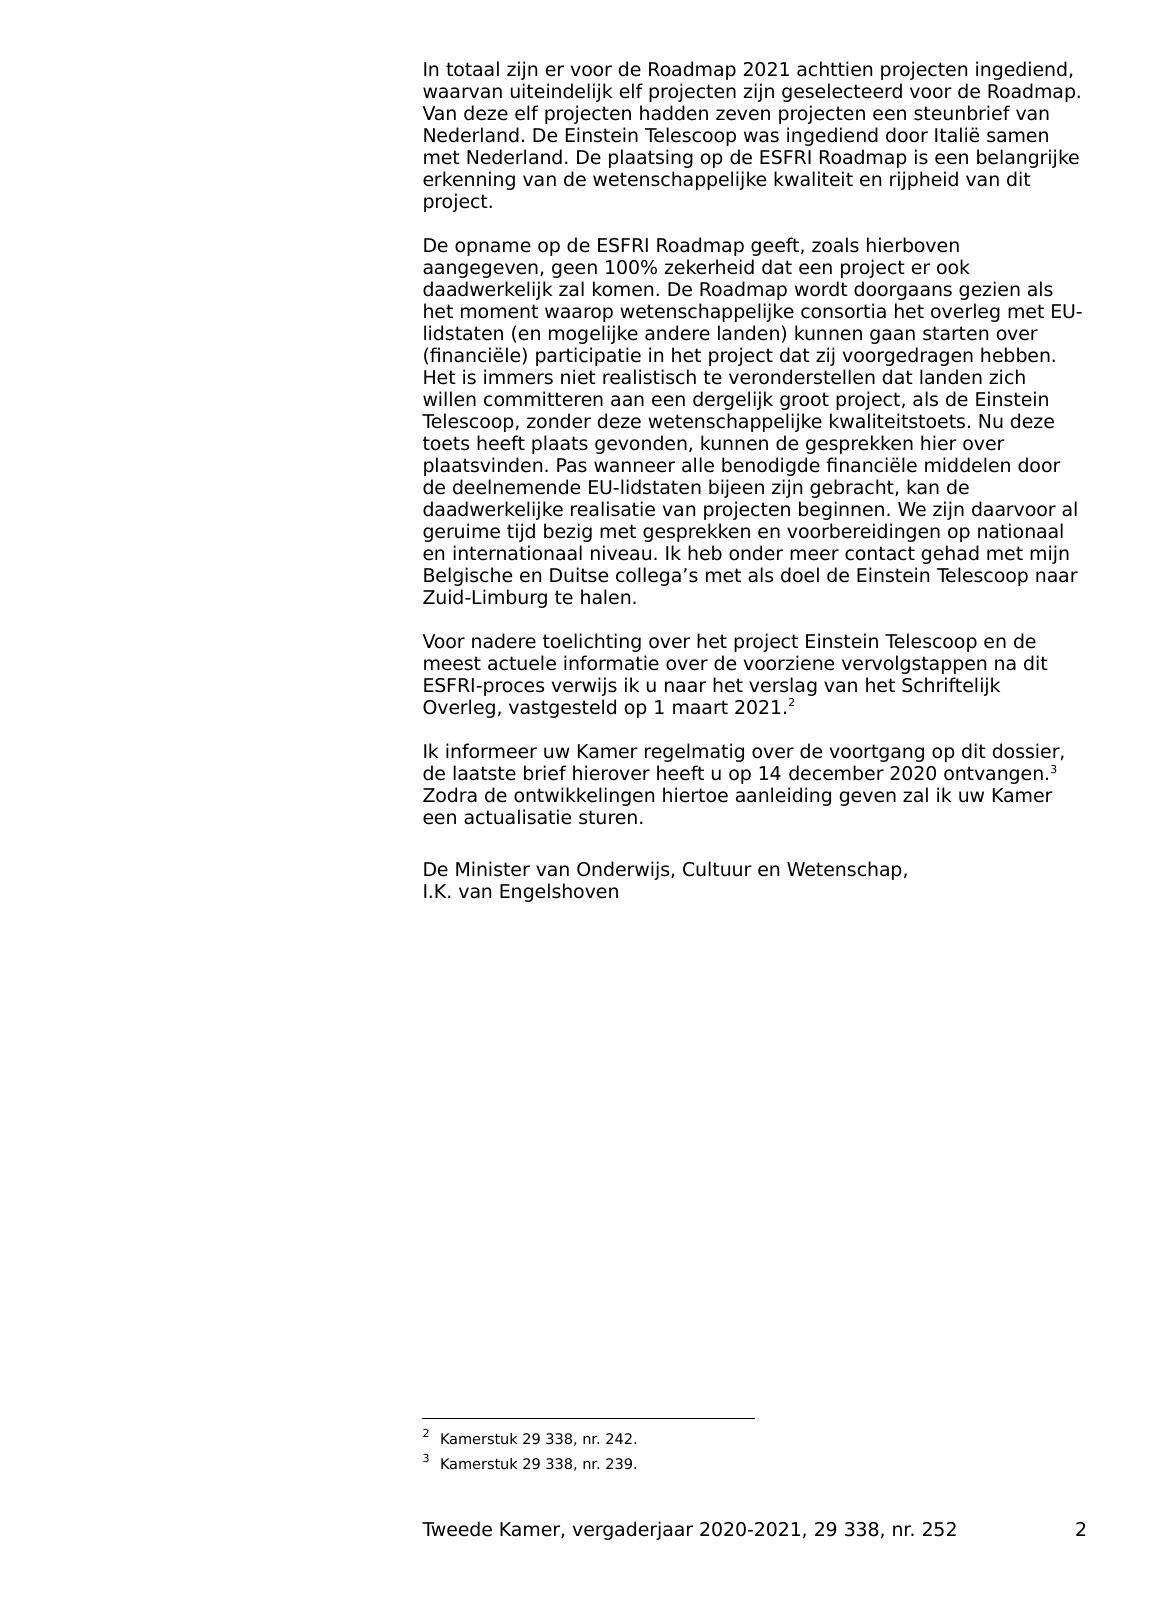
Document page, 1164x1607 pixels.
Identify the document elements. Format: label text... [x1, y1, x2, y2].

text Voor nadere toelichting over het project Einstein Telescoop en de meest actuele informatie over de voorziene vervolgstappen na dit ESFRI-proces verwijs ik u naar het verslag van het Schriftelijk Overleg, vastgesteld op 1 maart 2021. [422, 631, 1087, 719]
text De Minister van Onderwijs, Cultuur en Wetenschap, I.K. van Engelshoven [422, 859, 1087, 903]
text Kamerstuk 29 338, nr. 239. [422, 1452, 1087, 1474]
text Ik informeer uw Kamer regelmatig over de voortgang op dit dossier, de laatste brief hierover heeft u op 14 december 2020 ontvangen. Zodra de ontwikkelingen hiertoe aanleiding geven zal ik uw Kamer een actualisatie sturen. [422, 741, 1087, 829]
text De opname op de ESFRI Roadmap geeft, zoals hierboven aangegeven, geen 100% zekerheid dat een project er ook daadwerkelijk zal komen. De Roadmap wordt doorgaans gezien als het moment waarop wetenschappelijke consortia het overleg met EU-lidstaten (en mogelijke andere landen) kunnen gaan starten over (financiële) participatie in het project dat zij voorgedragen hebben. Het is immers niet realistisch te veronderstellen dat landen zich willen committeren aan een dergelijk groot project, als de Einstein Telescoop, zonder deze wetenschappelijke kwaliteitstoets. Nu deze toets heeft plaats gevonden, kunnen de gesprekken hier over plaatsvinden. Pas wanneer alle benodigde financiële middelen door de deelnemende EU-lidstaten bijeen zijn gebracht, kan de daadwerkelijke realisatie van projecten beginnen. We zijn daarvoor al geruime tijd bezig met gesprekken en voorbereidingen op nationaal en internationaal niveau. Ik heb onder meer contact gehad met mijn Belgische en Duitse collega’s met als doel de Einstein Telescoop naar Zuid-Limburg te halen. [422, 235, 1087, 609]
text In totaal zijn er voor de Roadmap 2021 achttien projecten ingediend, waarvan uiteindelijk elf projecten zijn geselecteerd voor de Roadmap. Van deze elf projecten hadden zeven projecten een steunbrief van Nederland. De Einstein Telescoop was ingediend door Italië samen met Nederland. De plaatsing op de ESFRI Roadmap is een belangrijke erkenning van de wetenschappelijke kwaliteit en rijpheid van dit project. [422, 59, 1087, 213]
text Kamerstuk 29 338, nr. 242. [422, 1427, 1087, 1449]
